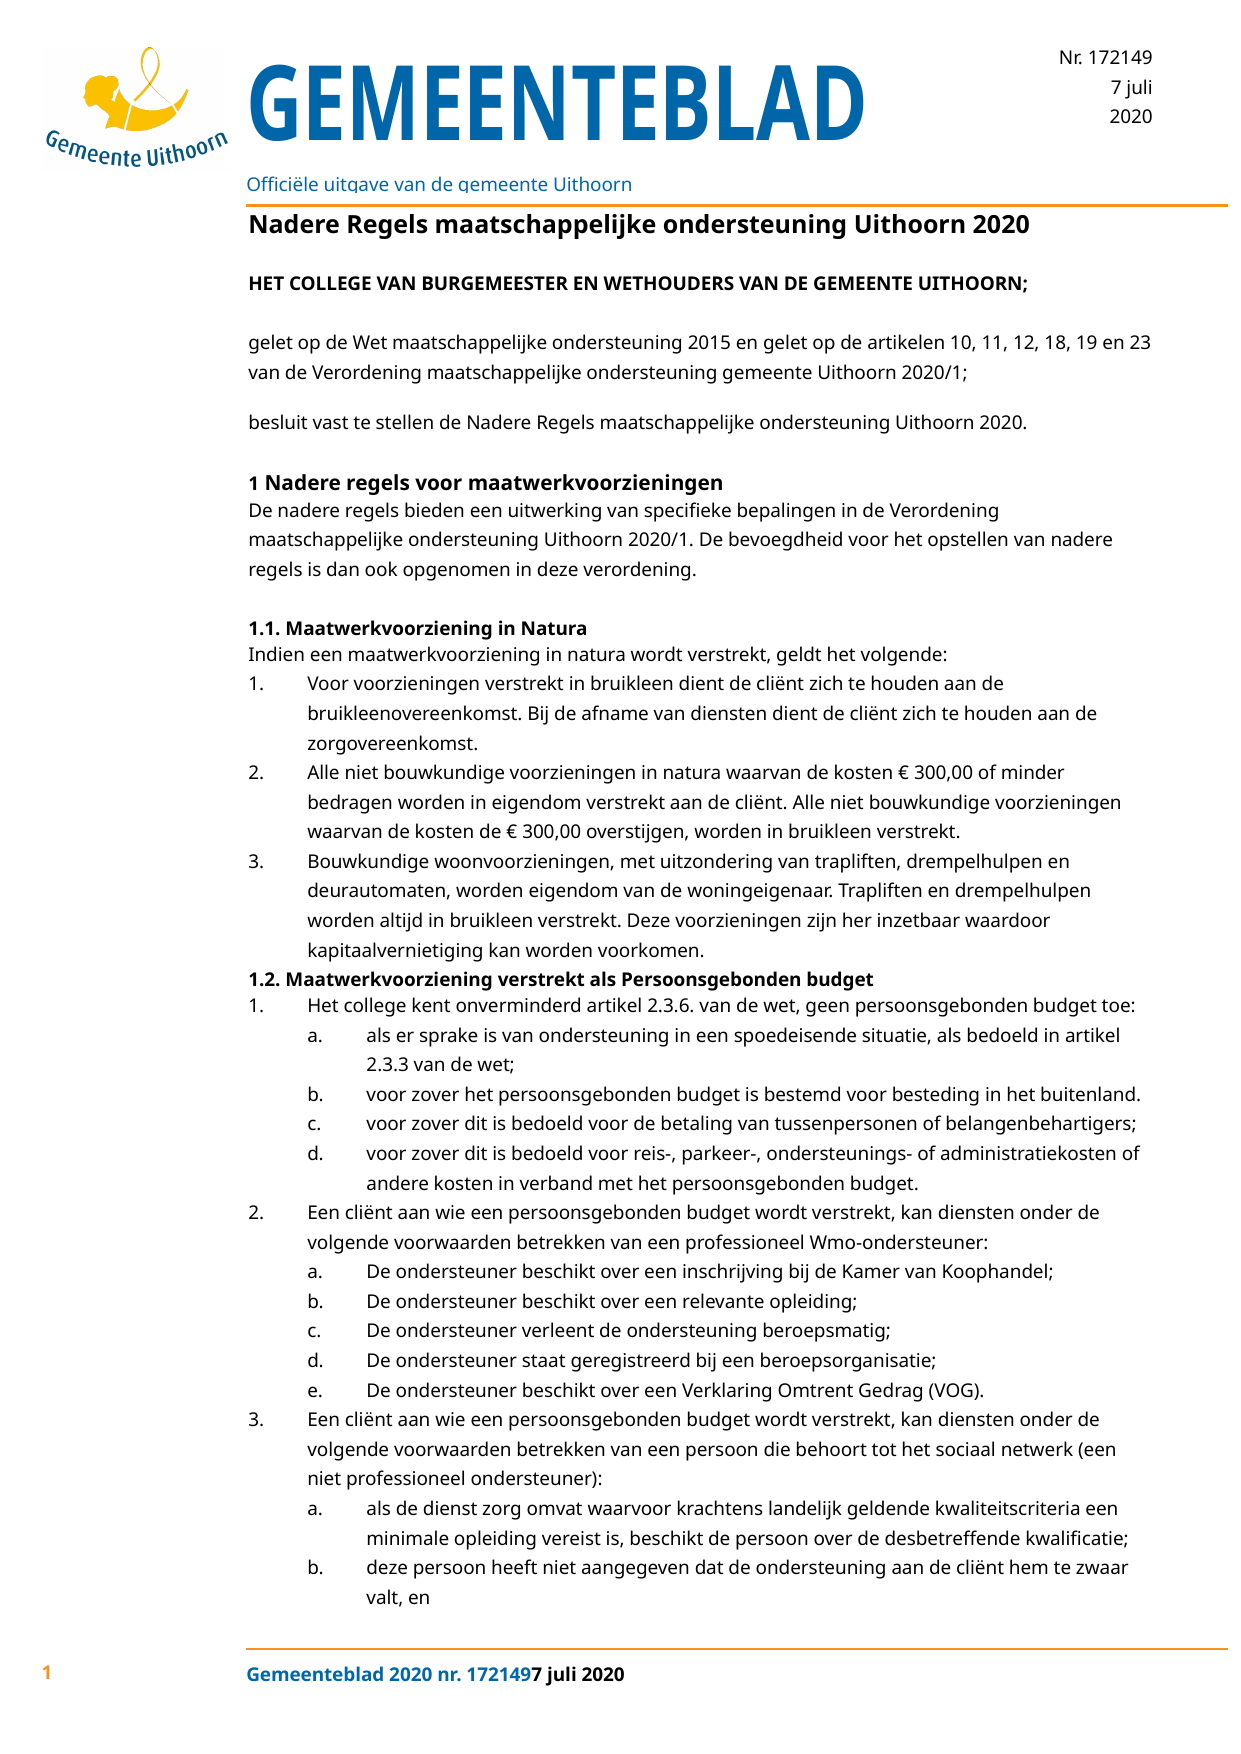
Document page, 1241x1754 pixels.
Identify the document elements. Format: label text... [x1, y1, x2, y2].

list De ondersteuner beschikt over een Verklaring Omtrent Gedrag (VOG). [307, 1377, 1152, 1402]
list voor zover dit is bedoeld voor reis-, parkeer-, ondersteunings- of administratiekosten of andere kosten in verband met het persoonsgebonden budget. [307, 1140, 1152, 1195]
text besluit vast te stellen de Nadere Regels maatschappelijke ondersteuning Uithoorn 2020. [248, 409, 1152, 435]
list Alle niet bouwkundige voorzieningen in natura waarvan de kosten € 300,00 of minder bedragen worden in eigendom verstrekt aan de cliënt. Alle niet bouwkundige voorzieningen waarvan de kosten de € 300,00 overstijgen, worden in bruikleen verstrekt. [248, 759, 1152, 844]
list De ondersteuner beschikt over een inschrijving bij de Kamer van Koophandel; [307, 1258, 1152, 1284]
list De ondersteuner beschikt over een relevante opleiding; [307, 1288, 1152, 1314]
list voor zover het persoonsgebonden budget is bestemd voor besteding in het buitenland. [307, 1081, 1152, 1107]
text De nadere regels bieden een uitwerking van specifieke bepalingen in de Verordening maatschappelijke ondersteuning Uithoorn 2020/1. De bevoegdheid voor het opstellen van nadere regels is dan ook opgenomen in deze verordening. [248, 497, 1152, 582]
text Nadere Regels maatschappelijke ondersteuning Uithoorn 2020 [248, 207, 1152, 241]
list deze persoon heeft niet aangegeven dat de ondersteuning aan de cliënt hem te zwaar valt, en [307, 1554, 1152, 1609]
list Een cliënt aan wie een persoonsgebonden budget wordt verstrekt, kan diensten onder de volgende voorwaarden betrekken van een persoon die behoort tot het sociaal netwerk (een niet professioneel ondersteuner): [248, 1406, 1152, 1491]
text HET COLLEGE VAN BURGEMEESTER EN WETHOUDERS VAN DE GEMEENTE UITHOORN; [248, 270, 1152, 296]
list als er sprake is van ondersteuning in een spoedeisende situatie, als bedoeld in artikel 2.3.3 van de wet; [307, 1022, 1152, 1077]
text 1.1. Maatwerkvoorziening in Natura [248, 615, 1152, 641]
text 1 Nadere regels voor maatwerkvoorzieningen [248, 468, 1152, 497]
list als de dienst zorg omvat waarvoor krachtens landelijk geldende kwaliteitscriteria een minimale opleiding vereist is, beschikt de persoon over de desbetreffende kwalificatie; [307, 1495, 1152, 1550]
list De ondersteuner staat geregistreerd bij een beroepsorganisatie; [307, 1347, 1152, 1373]
list Voor voorzieningen verstrekt in bruikleen dient de cliënt zich te houden aan de bruikleenovereenkomst. Bij de afname van diensten dient de cliënt zich te houden aan de zorgovereenkomst. [248, 671, 1152, 756]
text Indien een maatwerkvoorziening in natura wordt verstrekt, geldt het volgende: [248, 641, 1152, 667]
picture [41, 47, 231, 172]
list Een cliënt aan wie een persoonsgebonden budget wordt verstrekt, kan diensten onder de volgende voorwaarden betrekken van een professioneel Wmo-ondersteuner: [248, 1199, 1152, 1254]
list voor zover dit is bedoeld voor de betaling van tussenpersonen of belangenbehartigers; [307, 1111, 1152, 1136]
list Het college kent onverminderd artikel 2.3.6. van de wet, geen persoonsgebonden budget toe: [248, 992, 1152, 1018]
list De ondersteuner verleent de ondersteuning beroepsmatig; [307, 1318, 1152, 1343]
text 1.2. Maatwerkvoorziening verstrekt als Persoonsgebonden budget [248, 966, 1152, 992]
list Bouwkundige woonvoorzieningen, met uitzondering van trapliften, drempelhulpen en deurautomaten, worden eigendom van de woningeigenaar. Trapliften en drempelhulpen worden altijd in bruikleen verstrekt. Deze voorzieningen zijn her inzetbaar waardoor kapitaalvernietiging kan worden voorkomen. [248, 848, 1152, 963]
text gelet op de Wet maatschappelijke ondersteuning 2015 en gelet op de artikelen 10, 11, 12, 18, 19 en 23 van de Verordening maatschappelijke ondersteuning gemeente Uithoorn 2020/1; [248, 329, 1152, 385]
